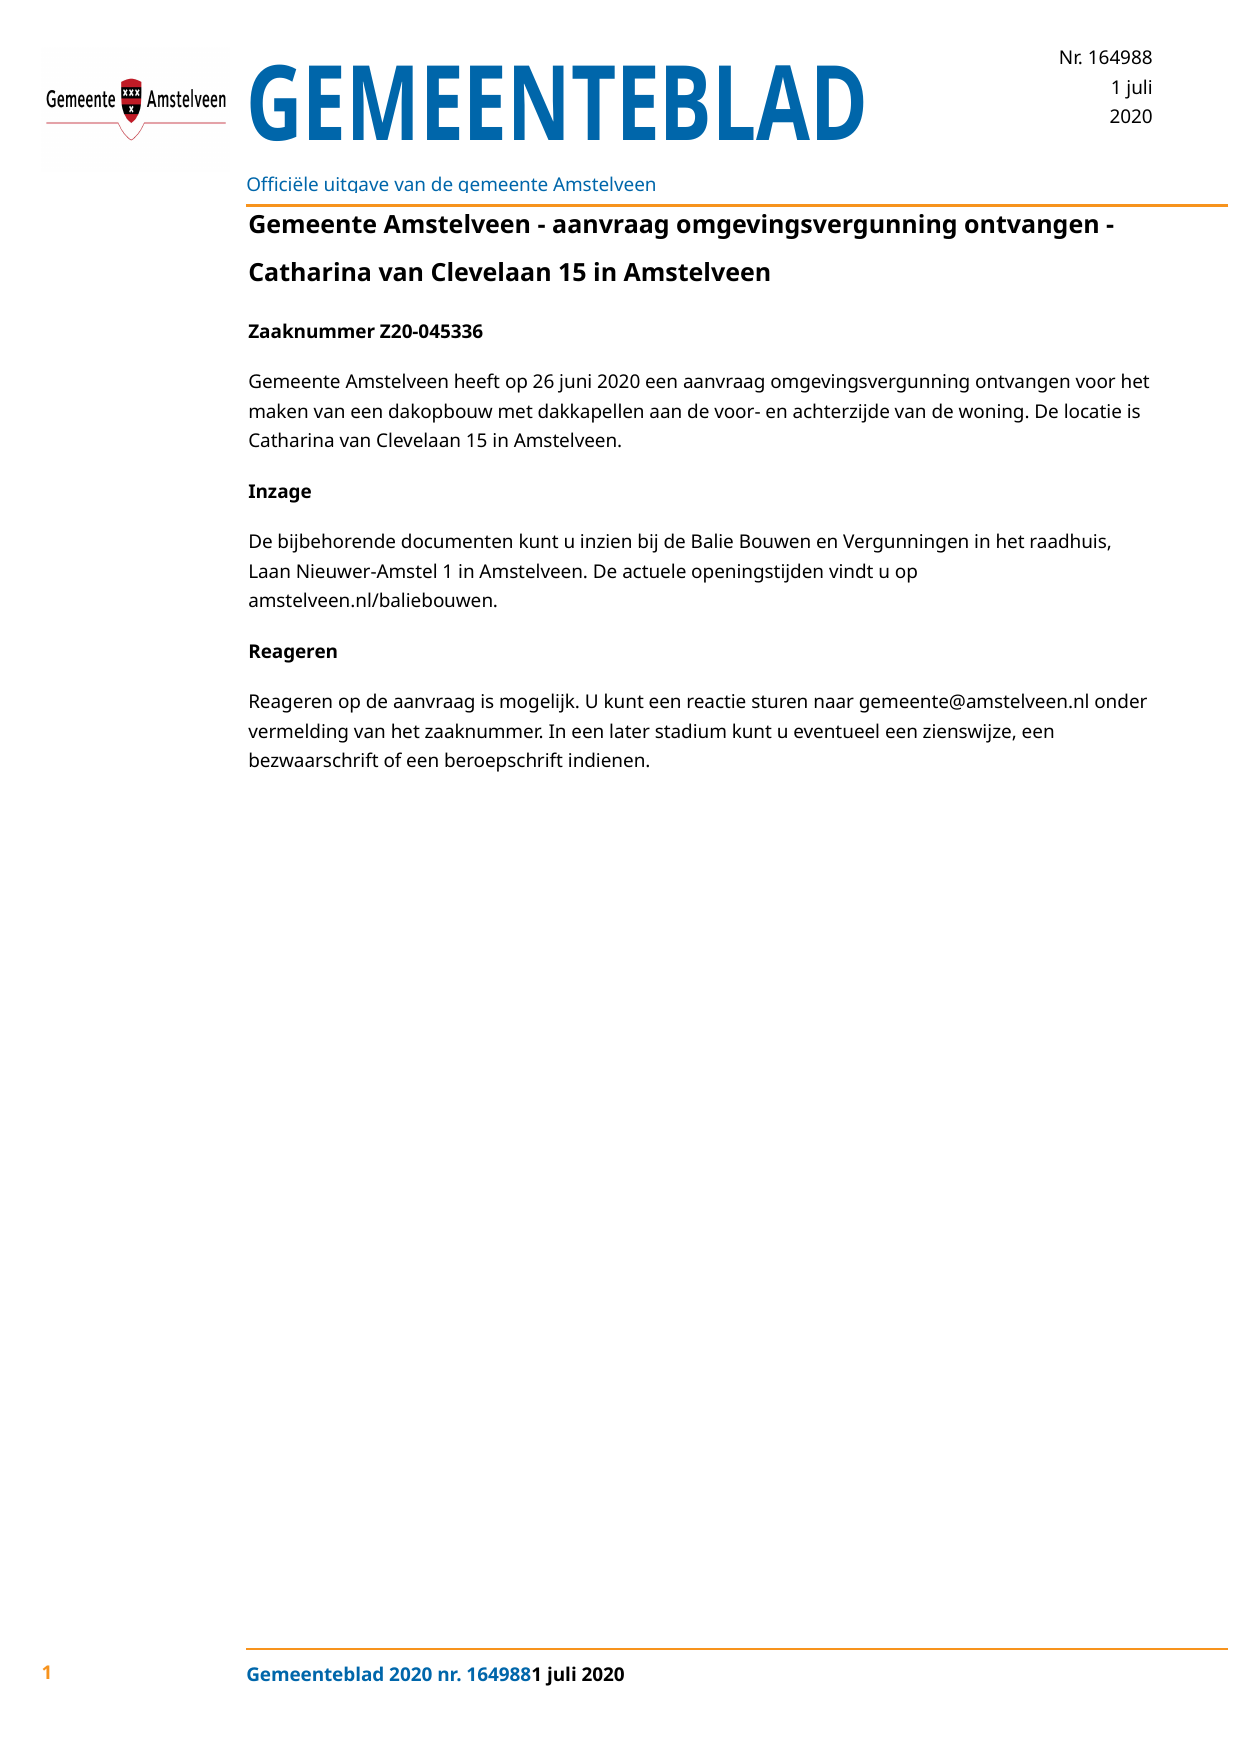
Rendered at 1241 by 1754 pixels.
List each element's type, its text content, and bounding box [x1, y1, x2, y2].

text Gemeente Amstelveen - aanvraag omgevingsvergunning ontvangen - Catharina van Clevelaan 15 in Amstelveen [248, 207, 1152, 288]
text Gemeente Amstelveen heeft op 26 juni 2020 een aanvraag omgevingsvergunning ontvangen voor het maken van een dakopbouw met dakkapellen aan de voor- en achterzijde van de woning. De locatie is Catharina van Clevelaan 15 in Amstelveen. [248, 368, 1152, 453]
text Inzage [248, 478, 1152, 504]
picture [41, 47, 231, 172]
text Zaaknummer Z20-045336 [248, 318, 1152, 344]
text Reageren op de aanvraag is mogelijk. U kunt een reactie sturen naar gemeente@amstelveen.nl onder vermelding van het zaaknummer. In een later stadium kunt u eventueel een zienswijze, een bezwaarschrift of een beroepschrift indienen. [248, 688, 1152, 773]
text De bijbehorende documenten kunt u inzien bij de Balie Bouwen en Vergunningen in het raadhuis, Laan Nieuwer-Amstel 1 in Amstelveen. De actuele openingstijden vindt u op amstelveen.nl/baliebouwen. [248, 528, 1152, 613]
text Reageren [248, 638, 1152, 664]
